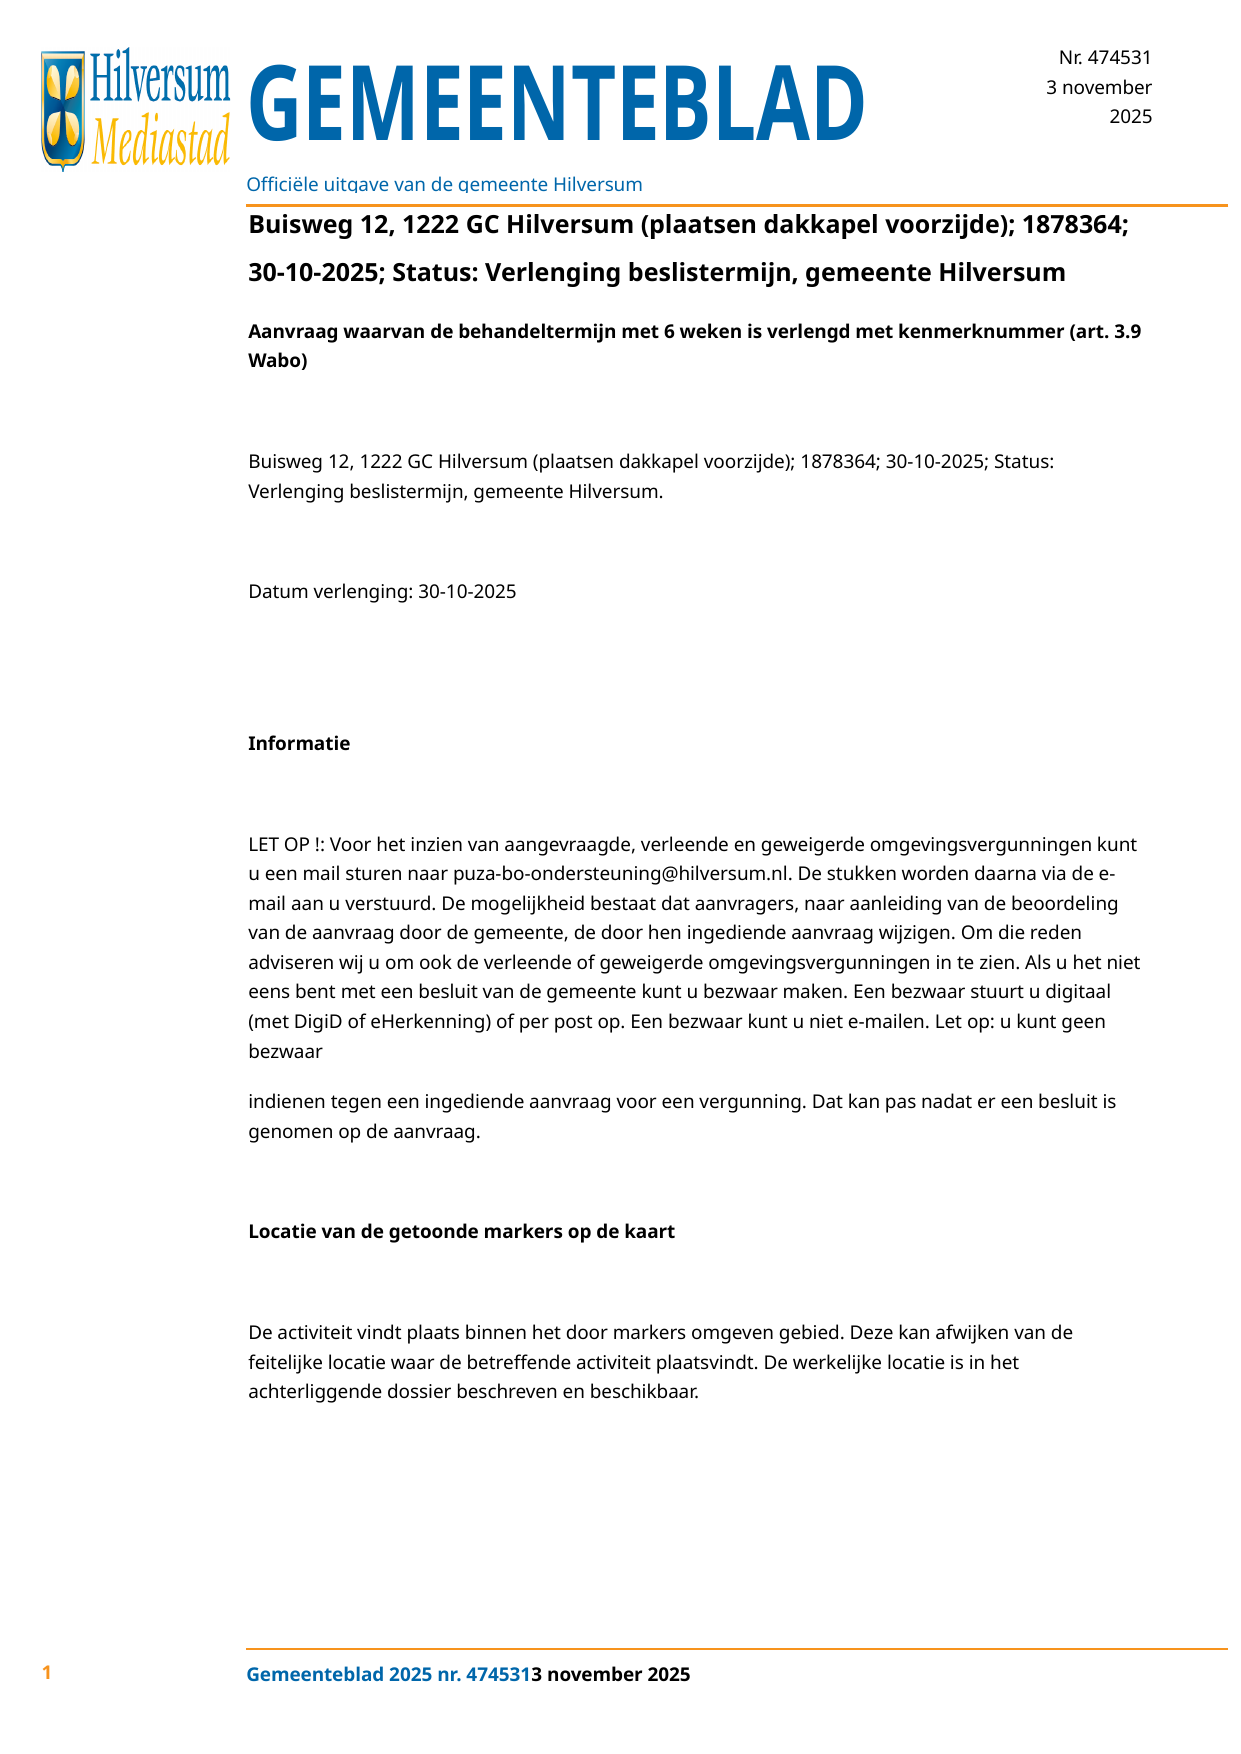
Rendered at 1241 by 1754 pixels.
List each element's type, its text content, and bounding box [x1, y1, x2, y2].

text Buisweg 12, 1222 GC Hilversum (plaatsen dakkapel voorzijde); 1878364; 30-10-2025; Status: Verlenging beslistermijn, gemeente Hilversum [248, 207, 1152, 288]
text Aanvraag waarvan de behandeltermijn met 6 weken is verlengd met kenmerknummer (art. 3.9 Wabo) [248, 318, 1152, 373]
text indienen tegen een ingediende aanvraag voor een vergunning. Dat kan pas nadat er een besluit is genomen op de aanvraag. [248, 1088, 1152, 1144]
text Locatie van de getoonde markers op de kaart [248, 1219, 1152, 1244]
text Datum verlenging: 30-10-2025 [248, 579, 1152, 604]
text De activiteit vindt plaats binnen het door markers omgeven gebied. Deze kan afwijken van de feitelijke locatie waar de betreffende activiteit plaatsvindt. De werkelijke locatie is in het achterliggende dossier beschreven en beschikbaar. [248, 1319, 1152, 1404]
picture [41, 47, 231, 172]
text Buisweg 12, 1222 GC Hilversum (plaatsen dakkapel voorzijde); 1878364; 30-10-2025; Status: Verlenging beslistermijn, gemeente Hilversum. [248, 448, 1152, 504]
text LET OP !: Voor het inzien van aangevraagde, verleende en geweigerde omgevingsvergunningen kunt u een mail sturen naar puza-bo-ondersteuning@hilversum.nl. De stukken worden daarna via de e-mail aan u verstuurd. De mogelijkheid bestaat dat aanvragers, naar aanleiding van de beoordeling van de aanvraag door de gemeente, de door hen ingediende aanvraag wijzigen. Om die reden adviseren wij u om ook de verleende of geweigerde omgevingsvergunningen in te zien. Als u het niet eens bent met een besluit van de gemeente kunt u bezwaar maken. Een bezwaar stuurt u digitaal (met DigiD of eHerkenning) of per post op. Een bezwaar kunt u niet e-mailen. Let op: u kunt geen bezwaar [248, 831, 1152, 1064]
text Informatie [248, 730, 1152, 756]
